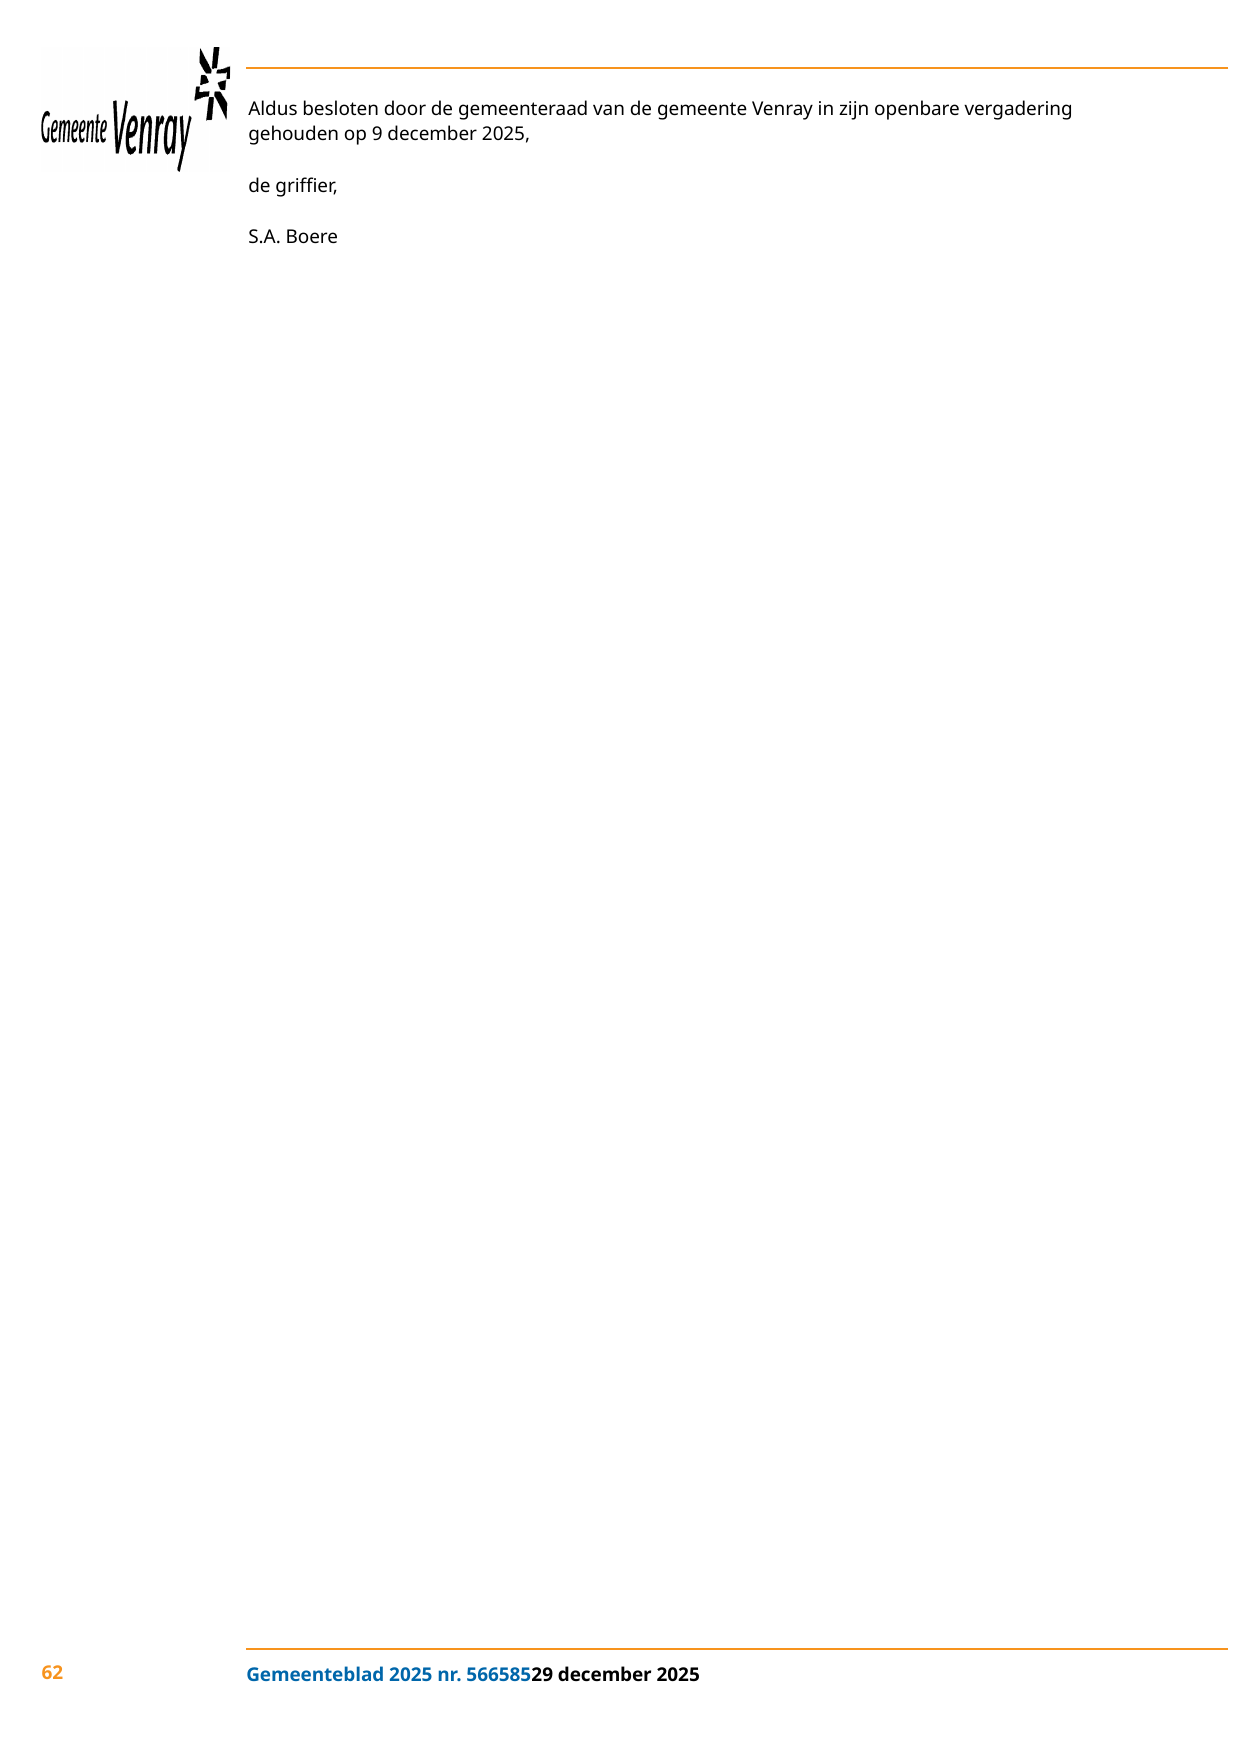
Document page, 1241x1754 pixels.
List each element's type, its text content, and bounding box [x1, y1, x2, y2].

text S.A. Boere [248, 223, 1152, 249]
text de griffier, [248, 172, 1152, 198]
picture [41, 47, 231, 172]
text Aldus besloten door de gemeenteraad van de gemeente Venray in zijn openbare vergadering gehouden op 9 december 2025, [248, 95, 1152, 146]
